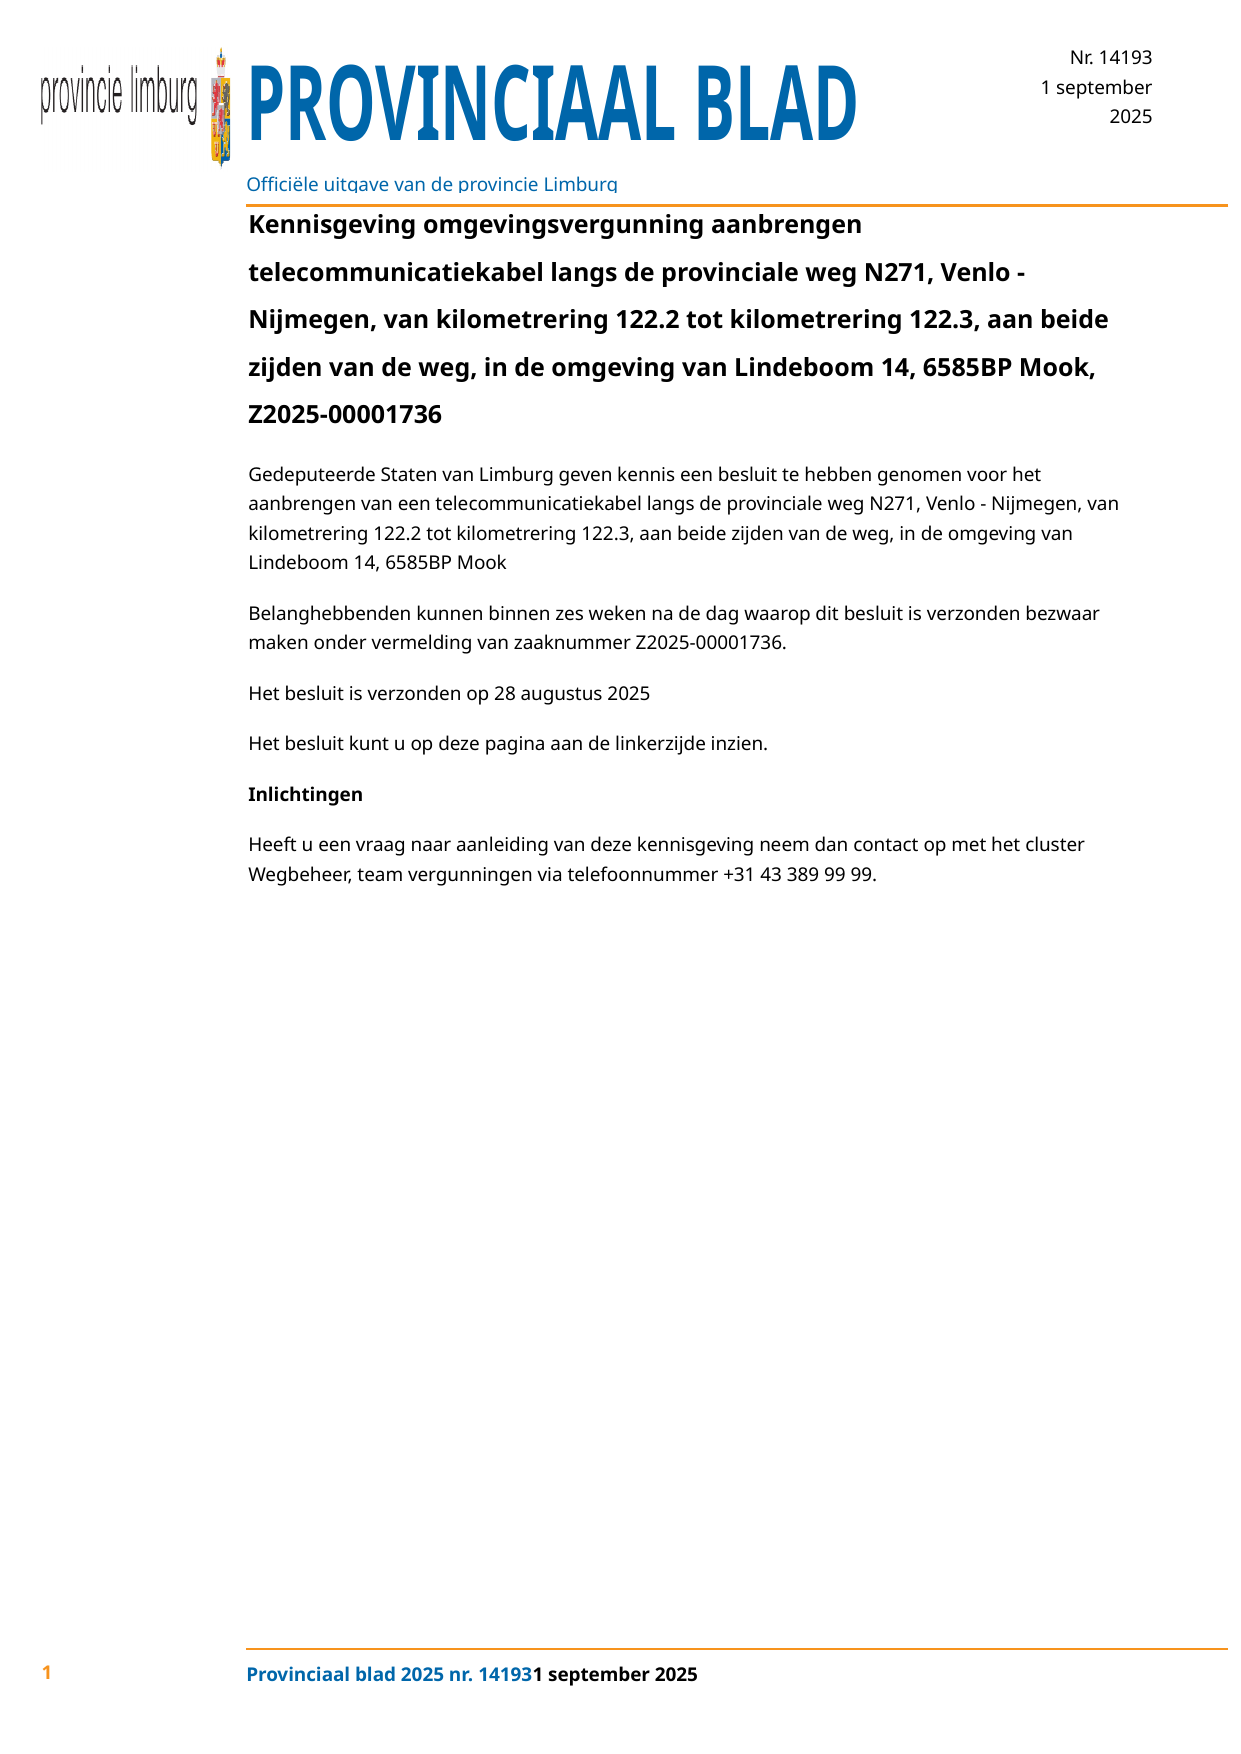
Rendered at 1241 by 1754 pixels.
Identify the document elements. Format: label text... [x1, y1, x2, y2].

text Kennisgeving omgevingsvergunning aanbrengen telecommunicatiekabel langs de provinciale weg N271, Venlo - Nijmegen, van kilometrering 122.2 tot kilometrering 122.3, aan beide zijden van de weg, in de omgeving van Lindeboom 14, 6585BP Mook, Z2025-00001736 [248, 207, 1152, 431]
text Inlichtingen [248, 781, 1152, 806]
picture [41, 47, 231, 172]
text Het besluit kunt u op deze pagina aan de linkerzijde inzien. [248, 730, 1152, 756]
text Belanghebbenden kunnen binnen zes weken na de dag waarop dit besluit is verzonden bezwaar maken onder vermelding van zaaknummer Z2025-00001736. [248, 600, 1152, 655]
text Het besluit is verzonden op 28 augustus 2025 [248, 680, 1152, 706]
text Heeft u een vraag naar aanleiding van deze kennisgeving neem dan contact op met het cluster Wegbeheer, team vergunningen via telefoonnummer +31 43 389 99 99. [248, 831, 1152, 886]
text Gedeputeerde Staten van Limburg geven kennis een besluit te hebben genomen voor het aanbrengen van een telecommunicatiekabel langs de provinciale weg N271, Venlo - Nijmegen, van kilometrering 122.2 tot kilometrering 122.3, aan beide zijden van de weg, in de omgeving van Lindeboom 14, 6585BP Mook [248, 461, 1152, 575]
